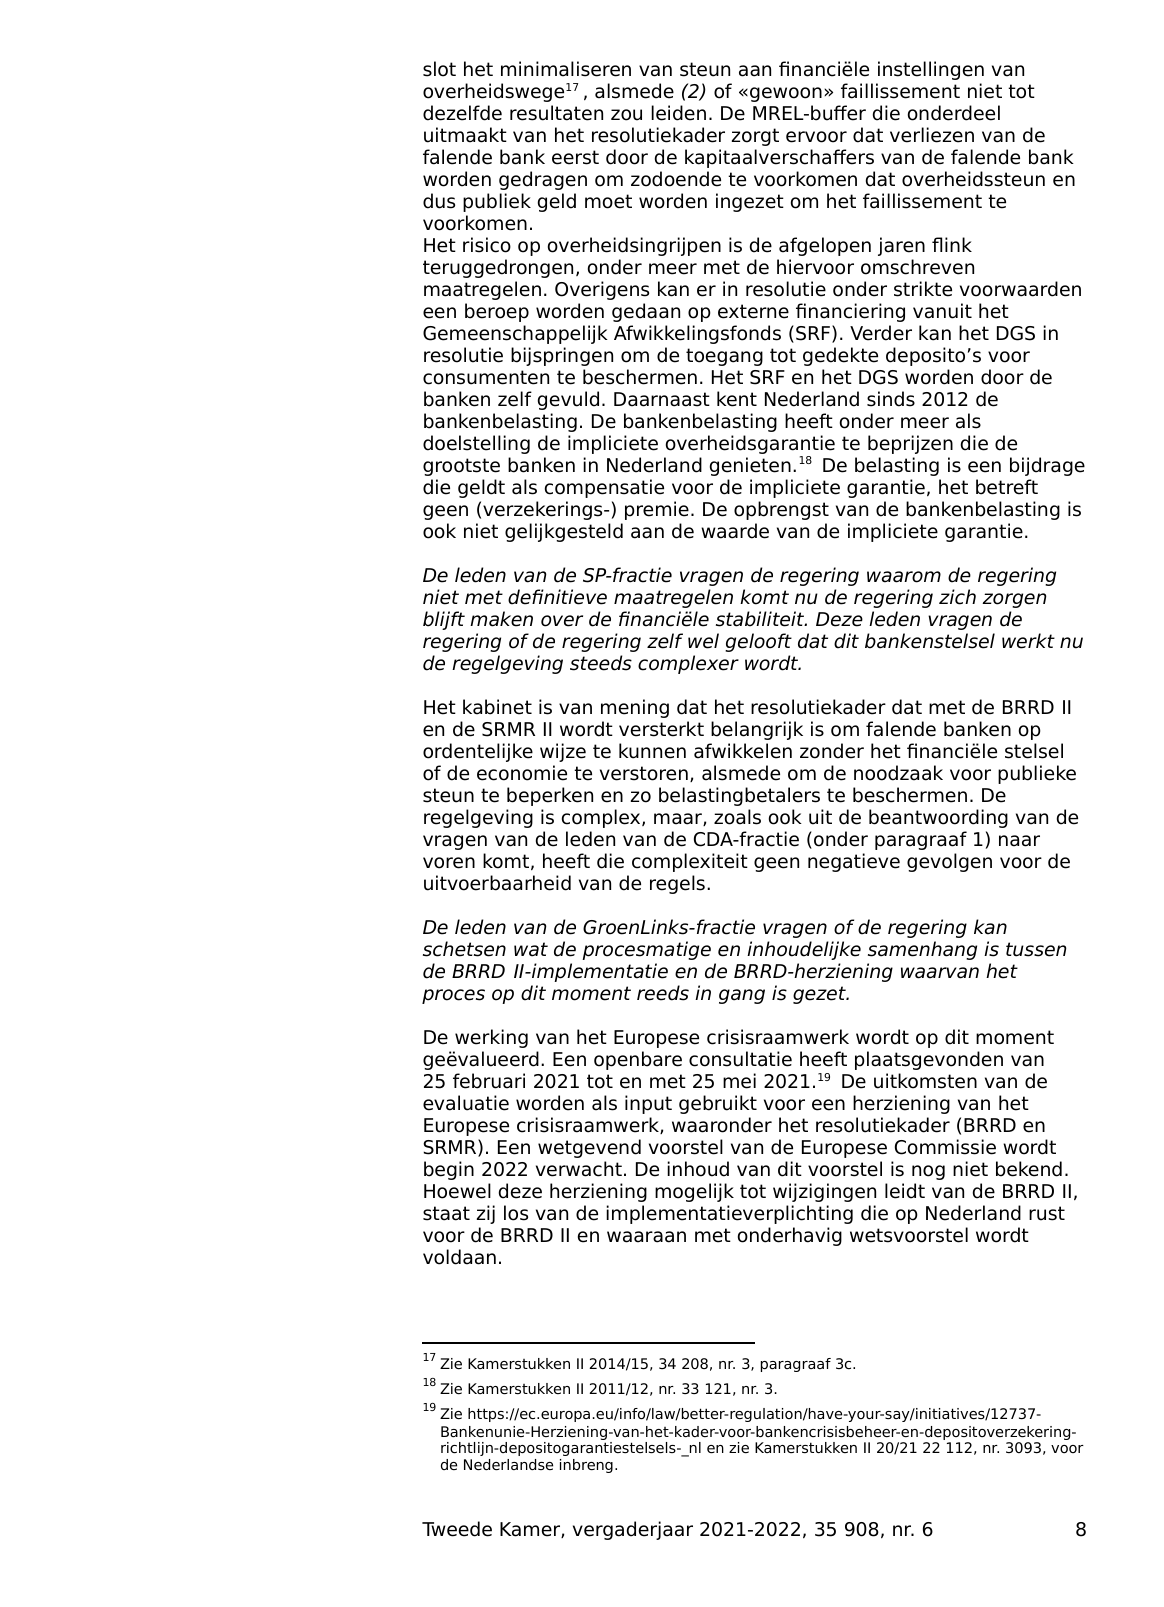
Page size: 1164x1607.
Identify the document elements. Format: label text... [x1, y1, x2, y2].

text Zie https://ec.europa.eu/info/law/better-regulation/have-your-say/initiatives/12737-Bankenunie-Herziening-van-het-kader-voor-bankencrisisbeheer-en-depositoverzekering-richtlijn-depositogarantiestelsels-_nl en zie Kamerstukken II 20/21 22 112, nr. 3093, voor de Nederlandse inbreng. [422, 1402, 1087, 1474]
text Het kabinet is van mening dat het resolutiekader dat met de BRRD II en de SRMR II wordt versterkt belangrijk is om falende banken op ordentelijke wijze te kunnen afwikkelen zonder het financiële stelsel of de economie te verstoren, alsmede om de noodzaak voor publieke steun te beperken en zo belastingbetalers te beschermen. De regelgeving is complex, maar, zoals ook uit de beantwoording van de vragen van de leden van de CDA-fractie (onder paragraaf 1) naar voren komt, heeft die complexiteit geen negatieve gevolgen voor de uitvoerbaarheid van de regels. [422, 697, 1087, 895]
text Het risico op overheidsingrijpen is de afgelopen jaren flink teruggedrongen, onder meer met de hiervoor omschreven maatregelen. Overigens kan er in resolutie onder strikte voorwaarden een beroep worden gedaan op externe financiering vanuit het Gemeenschappelijk Afwikkelingsfonds (SRF). Verder kan het DGS in resolutie bijspringen om de toegang tot gedekte deposito’s voor consumenten te beschermen. Het SRF en het DGS worden door de banken zelf gevuld. Daarnaast kent Nederland sinds 2012 de bankenbelasting. De bankenbelasting heeft onder meer als doelstelling de impliciete overheidsgarantie te beprijzen die de grootste banken in Nederland genieten. De belasting is een bijdrage die geldt als compensatie voor de impliciete garantie, het betreft geen (verzekerings-) premie. De opbrengst van de bankenbelasting is ook niet gelijkgesteld aan de waarde van de impliciete garantie. [422, 235, 1087, 543]
text slot het minimaliseren van steun aan financiële instellingen van overheidswege, alsmede (2) of «gewoon» faillissement niet tot dezelfde resultaten zou leiden. De MREL-buffer die onderdeel uitmaakt van het resolutiekader zorgt ervoor dat verliezen van de falende bank eerst door de kapitaalverschaffers van de falende bank worden gedragen om zodoende te voorkomen dat overheidssteun en dus publiek geld moet worden ingezet om het faillissement te voorkomen. [422, 59, 1087, 235]
text De leden van de SP-fractie vragen de regering waarom de regering niet met definitieve maatregelen komt nu de regering zich zorgen blijft maken over de financiële stabiliteit. Deze leden vragen de regering of de regering zelf wel gelooft dat dit bankenstelsel werkt nu de regelgeving steeds complexer wordt. [422, 565, 1087, 675]
text De leden van de GroenLinks-fractie vragen of de regering kan schetsen wat de procesmatige en inhoudelijke samenhang is tussen de BRRD II-implementatie en de BRRD-herziening waarvan het proces op dit moment reeds in gang is gezet. [422, 917, 1087, 1005]
text De werking van het Europese crisisraamwerk wordt op dit moment geëvalueerd. Een openbare consultatie heeft plaatsgevonden van 25 februari 2021 tot en met 25 mei 2021. De uitkomsten van de evaluatie worden als input gebruikt voor een herziening van het Europese crisisraamwerk, waaronder het resolutiekader (BRRD en SRMR). Een wetgevend voorstel van de Europese Commissie wordt begin 2022 verwacht. De inhoud van dit voorstel is nog niet bekend. Hoewel deze herziening mogelijk tot wijzigingen leidt van de BRRD II, staat zij los van de implementatieverplichting die op Nederland rust voor de BRRD II en waaraan met onderhavig wetsvoorstel wordt voldaan. [422, 1027, 1087, 1269]
text Zie Kamerstukken II 2014/15, 34 208, nr. 3, paragraaf 3c. [422, 1352, 1087, 1374]
text Zie Kamerstukken II 2011/12, nr. 33 121, nr. 3. [422, 1377, 1087, 1399]
